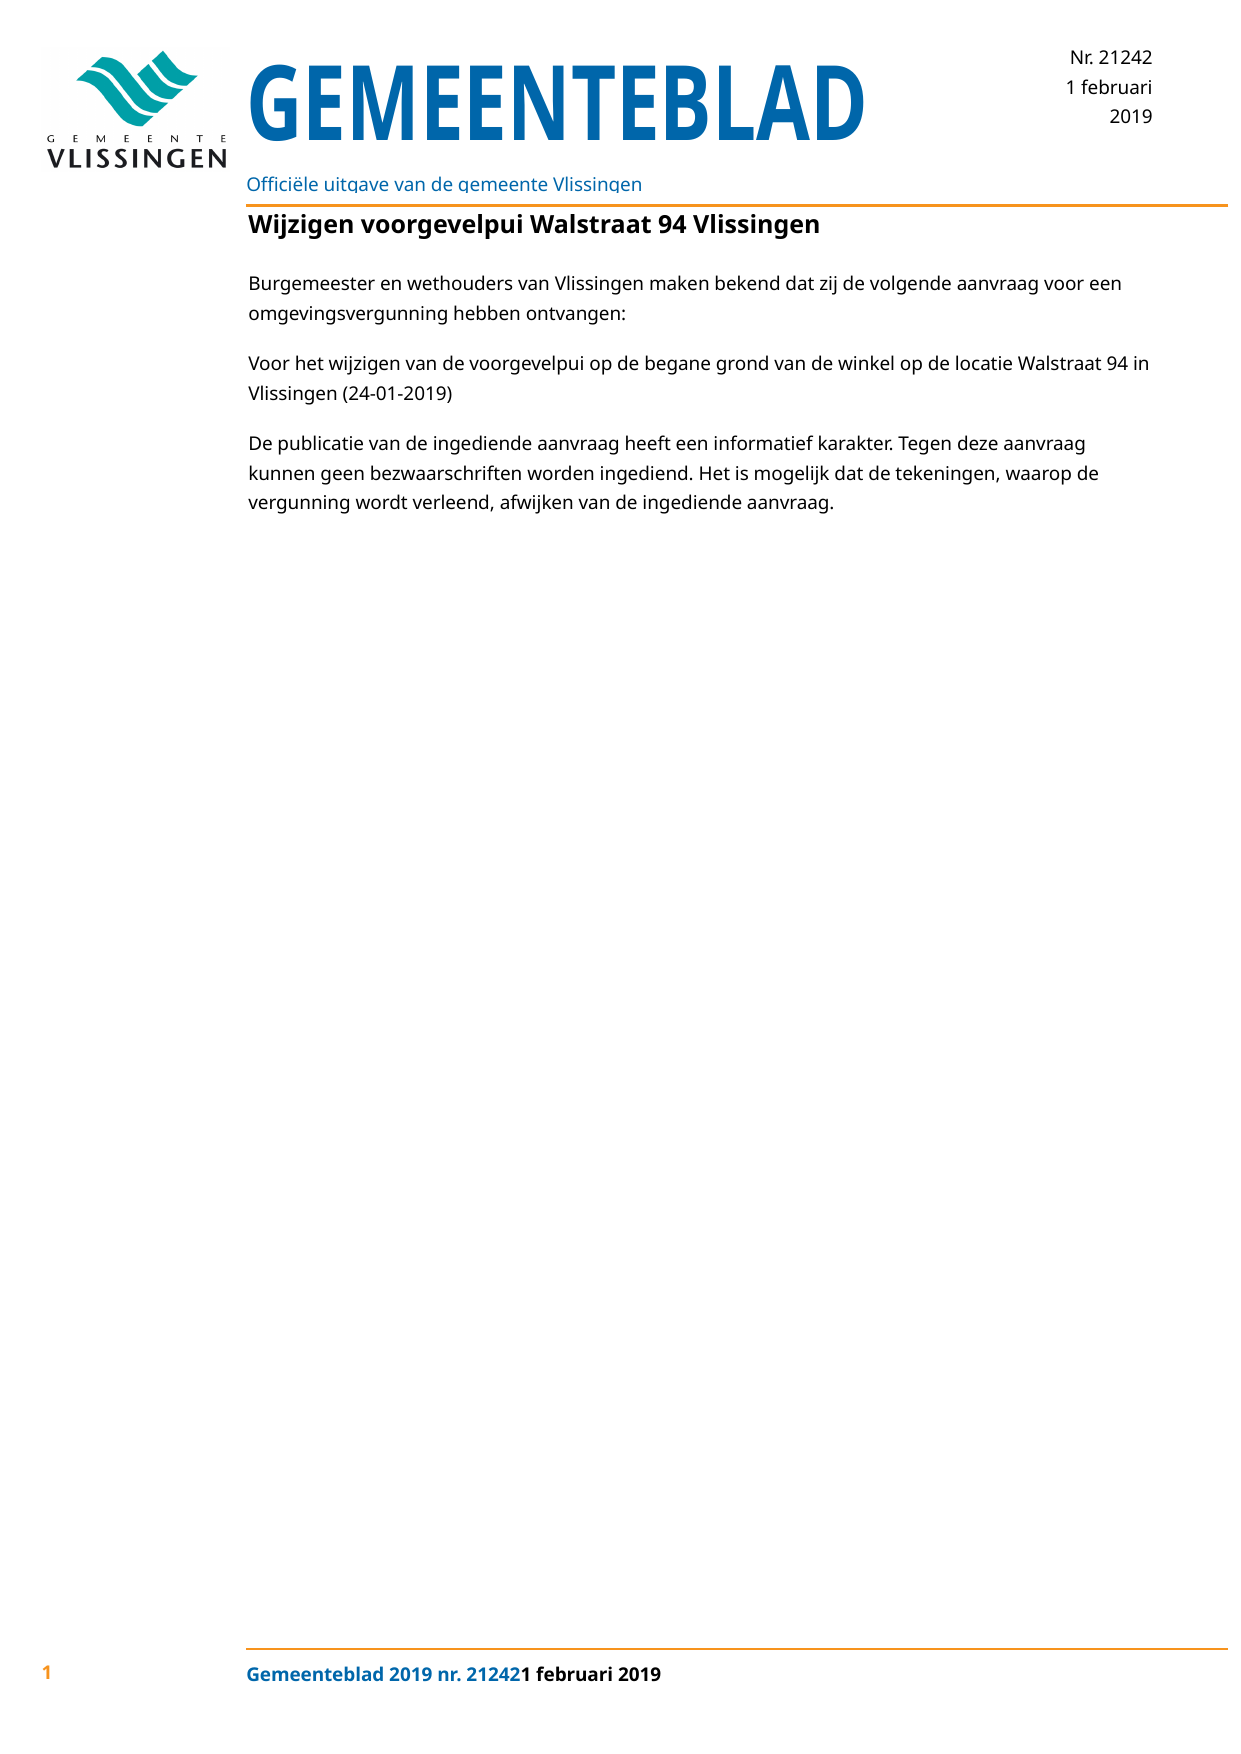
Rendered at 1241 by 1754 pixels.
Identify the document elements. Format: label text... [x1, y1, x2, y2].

text Wijzigen voorgevelpui Walstraat 94 Vlissingen [248, 207, 1152, 241]
text Voor het wijzigen van de voorgevelpui op de begane grond van de winkel op de locatie Walstraat 94 in Vlissingen (24-01-2019) [248, 350, 1152, 406]
text Burgemeester en wethouders van Vlissingen maken bekend dat zij de volgende aanvraag voor een omgevingsvergunning hebben ontvangen: [248, 270, 1152, 326]
text De publicatie van de ingediende aanvraag heeft een informatief karakter. Tegen deze aanvraag kunnen geen bezwaarschriften worden ingediend. Het is mogelijk dat de tekeningen, waarop de vergunning wordt verleend, afwijken van de ingediende aanvraag. [248, 430, 1152, 515]
picture [41, 47, 231, 172]
